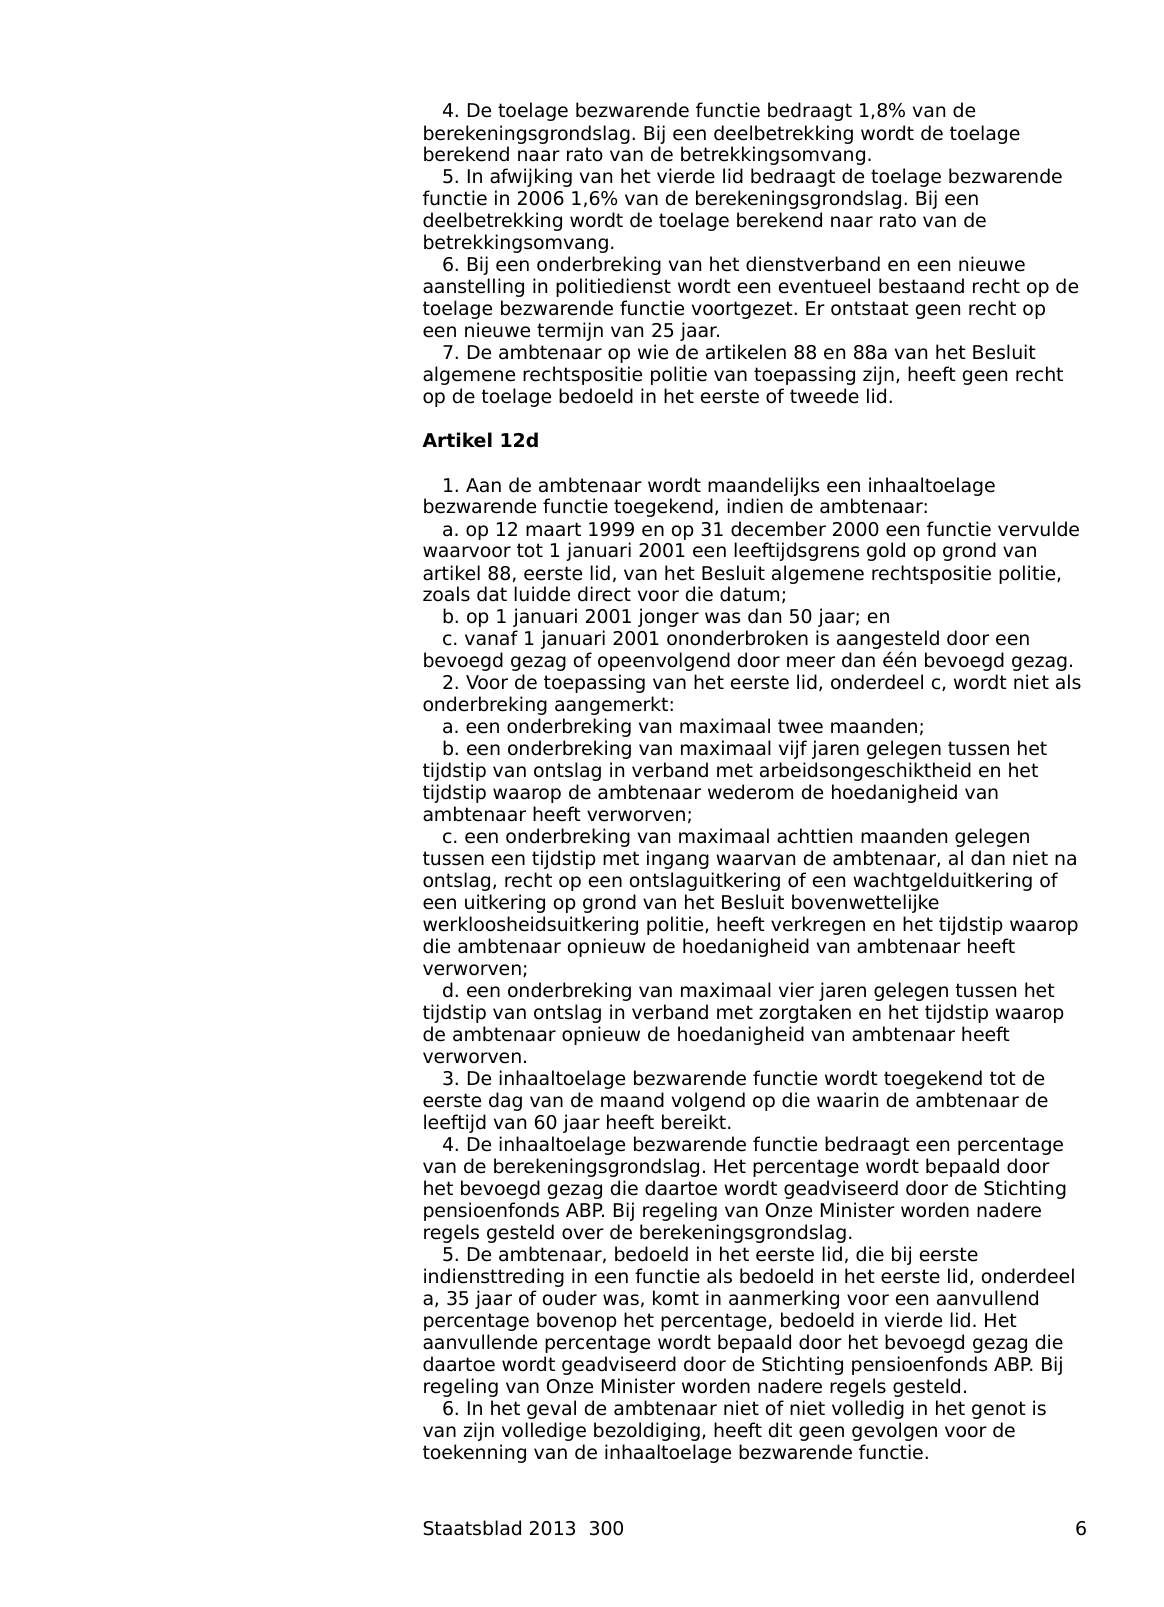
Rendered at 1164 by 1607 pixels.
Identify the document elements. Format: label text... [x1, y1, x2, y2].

text 2. Voor de toepassing van het eerste lid, onderdeel c, wordt niet als onderbreking aangemerkt: [422, 672, 1087, 716]
text c. een onderbreking van maximaal achttien maanden gelegen tussen een tijdstip met ingang waarvan de ambtenaar, al dan niet na ontslag, recht op een ontslaguitkering of een wachtgelduitkering of een uitkering op grond van het Besluit bovenwettelijke werkloosheidsuitkering politie, heeft verkregen en het tijdstip waarop die ambtenaar opnieuw de hoedanigheid van ambtenaar heeft verworven; [422, 826, 1087, 980]
text d. een onderbreking van maximaal vier jaren gelegen tussen het tijdstip van ontslag in verband met zorgtaken en het tijdstip waarop de ambtenaar opnieuw de hoedanigheid van ambtenaar heeft verworven. [422, 980, 1087, 1068]
text 4. De inhaaltoelage bezwarende functie bedraagt een percentage van de berekeningsgrondslag. Het percentage wordt bepaald door het bevoegd gezag die daartoe wordt geadviseerd door de Stichting pensioenfonds ABP. Bij regeling van Onze Minister worden nadere regels gesteld over de berekeningsgrondslag. [422, 1134, 1087, 1244]
text a. een onderbreking van maximaal twee maanden; [422, 716, 1087, 738]
text 5. In afwijking van het vierde lid bedraagt de toelage bezwarende functie in 2006 1,6% van de berekeningsgrondslag. Bij een deelbetrekking wordt de toelage berekend naar rato van de betrekkingsomvang. [422, 166, 1087, 254]
text b. een onderbreking van maximaal vijf jaren gelegen tussen het tijdstip van ontslag in verband met arbeidsongeschiktheid en het tijdstip waarop de ambtenaar wederom de hoedanigheid van ambtenaar heeft verworven; [422, 738, 1087, 826]
text 6. Bij een onderbreking van het dienstverband en een nieuwe aanstelling in politiedienst wordt een eventueel bestaand recht op de toelage bezwarende functie voortgezet. Er ontstaat geen recht op een nieuwe termijn van 25 jaar. [422, 254, 1087, 342]
text 3. De inhaaltoelage bezwarende functie wordt toegekend tot de eerste dag van de maand volgend op die waarin de ambtenaar de leeftijd van 60 jaar heeft bereikt. [422, 1068, 1087, 1134]
text 7. De ambtenaar op wie de artikelen 88 en 88a van het Besluit algemene rechtspositie politie van toepassing zijn, heeft geen recht op de toelage bedoeld in het eerste of tweede lid. [422, 342, 1087, 408]
text 6. In het geval de ambtenaar niet of niet volledig in het genot is van zijn volledige bezoldiging, heeft dit geen gevolgen voor de toekenning van de inhaaltoelage bezwarende functie. [422, 1398, 1087, 1463]
subtitle Artikel 12d [422, 430, 1087, 452]
text 1. Aan de ambtenaar wordt maandelijks een inhaaltoelage bezwarende functie toegekend, indien de ambtenaar: [422, 474, 1087, 518]
text c. vanaf 1 januari 2001 ononderbroken is aangesteld door een bevoegd gezag of opeenvolgend door meer dan één bevoegd gezag. [422, 628, 1087, 672]
text a. op 12 maart 1999 en op 31 december 2000 een functie vervulde waarvoor tot 1 januari 2001 een leeftijdsgrens gold op grond van artikel 88, eerste lid, van het Besluit algemene rechtspositie politie, zoals dat luidde direct voor die datum; [422, 518, 1087, 606]
text 4. De toelage bezwarende functie bedraagt 1,8% van de berekeningsgrondslag. Bij een deelbetrekking wordt de toelage berekend naar rato van de betrekkingsomvang. [422, 100, 1087, 166]
text b. op 1 januari 2001 jonger was dan 50 jaar; en [422, 606, 1087, 628]
text 5. De ambtenaar, bedoeld in het eerste lid, die bij eerste indiensttreding in een functie als bedoeld in het eerste lid, onderdeel a, 35 jaar of ouder was, komt in aanmerking voor een aanvullend percentage bovenop het percentage, bedoeld in vierde lid. Het aanvullende percentage wordt bepaald door het bevoegd gezag die daartoe wordt geadviseerd door de Stichting pensioenfonds ABP. Bij regeling van Onze Minister worden nadere regels gesteld. [422, 1244, 1087, 1398]
